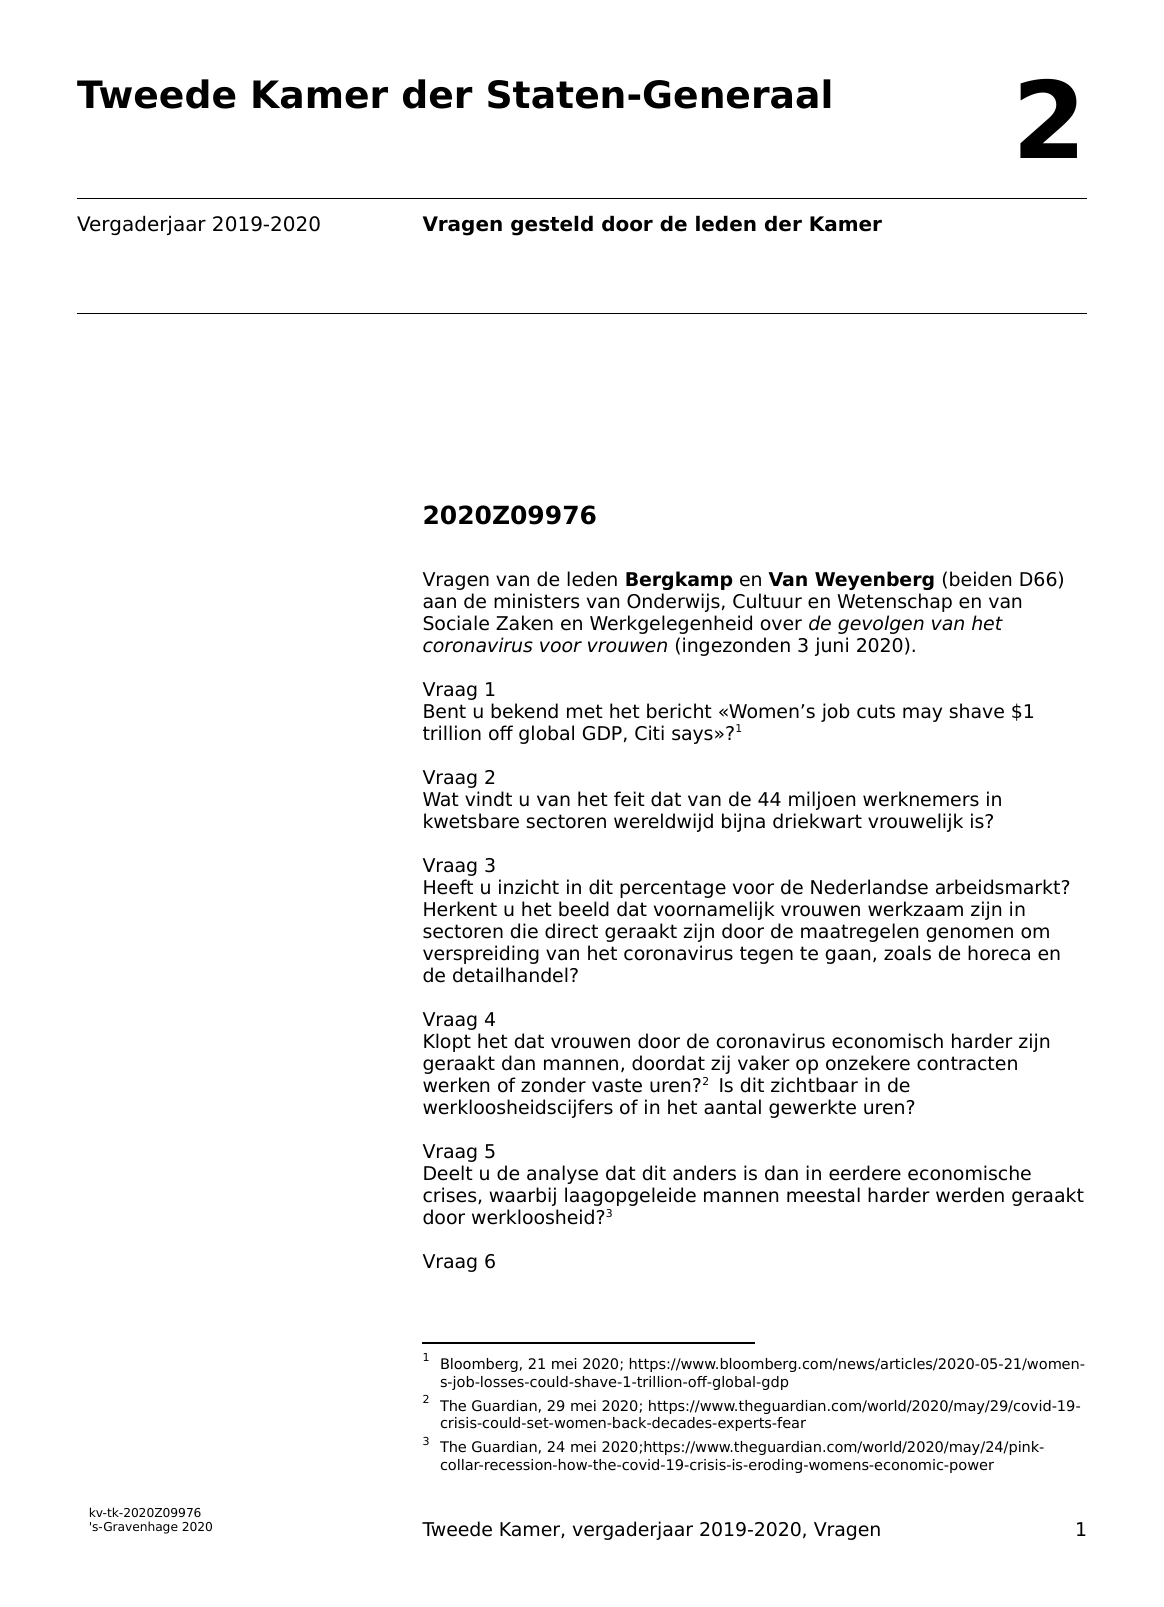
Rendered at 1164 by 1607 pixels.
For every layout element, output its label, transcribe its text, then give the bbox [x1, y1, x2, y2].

text The Guardian, 24 mei 2020;https://www.theguardian.com/world/2020/may/24/pink-collar-recession-how-the-covid-19-crisis-is-eroding-womens-economic-power [422, 1435, 1087, 1474]
text Heeft u inzicht in dit percentage voor de Nederlandse arbeidsmarkt? Herkent u het beeld dat voornamelijk vrouwen werkzaam zijn in sectoren die direct geraakt zijn door de maatregelen genomen om verspreiding van het coronavirus tegen te gaan, zoals de horeca en de detailhandel? [422, 877, 1087, 987]
text Bloomberg, 21 mei 2020; https://www.bloomberg.com/news/articles/2020-05-21/women-s-job-losses-could-shave-1-trillion-off-global-gdp [422, 1352, 1087, 1391]
text Vraag 1 [422, 679, 1087, 701]
text Klopt het dat vrouwen door de coronavirus economisch harder zijn geraakt dan mannen, doordat zij vaker op onzekere contracten werken of zonder vaste uren? Is dit zichtbaar in de werkloosheidscijfers of in het aantal gewerkte uren? [422, 1031, 1087, 1119]
text Wat vindt u van het feit dat van de 44 miljoen werknemers in kwetsbare sectoren wereldwijd bijna driekwart vrouwelijk is? [422, 789, 1087, 833]
text kv-tk-2020Z09976 [88, 1506, 323, 1520]
text Vraag 6 [422, 1251, 1087, 1273]
table_header 2 [886, 59, 1087, 198]
table_header Tweede Kamer der Staten-Generaal [77, 59, 886, 198]
table_cell Vergaderjaar 2019-2020 [77, 199, 422, 313]
text Vraag 2 [422, 767, 1087, 789]
text 2020Z09976 [422, 501, 1087, 531]
text Vraag 3 [422, 855, 1087, 877]
table_cell Vragen gesteld door de leden der Kamer [422, 199, 1087, 313]
text Vragen van de leden Bergkamp en Van Weyenberg (beiden D66) aan de ministers van Onderwijs, Cultuur en Wetenschap en van Sociale Zaken en Werkgelegenheid over de gevolgen van het coronavirus voor vrouwen (ingezonden 3 juni 2020). [422, 569, 1087, 657]
text Vraag 4 [422, 1009, 1087, 1031]
text 's-Gravenhage 2020 [88, 1520, 323, 1534]
text The Guardian, 29 mei 2020; https://www.theguardian.com/world/2020/may/29/covid-19-crisis-could-set-women-back-decades-experts-fear [422, 1393, 1087, 1432]
text Bent u bekend met het bericht «Women’s job cuts may shave $1 trillion off global GDP, Citi says»? [422, 701, 1087, 745]
text Deelt u de analyse dat dit anders is dan in eerdere economische crises, waarbij laagopgeleide mannen meestal harder werden geraakt door werkloosheid? [422, 1163, 1087, 1229]
text Vraag 5 [422, 1141, 1087, 1163]
